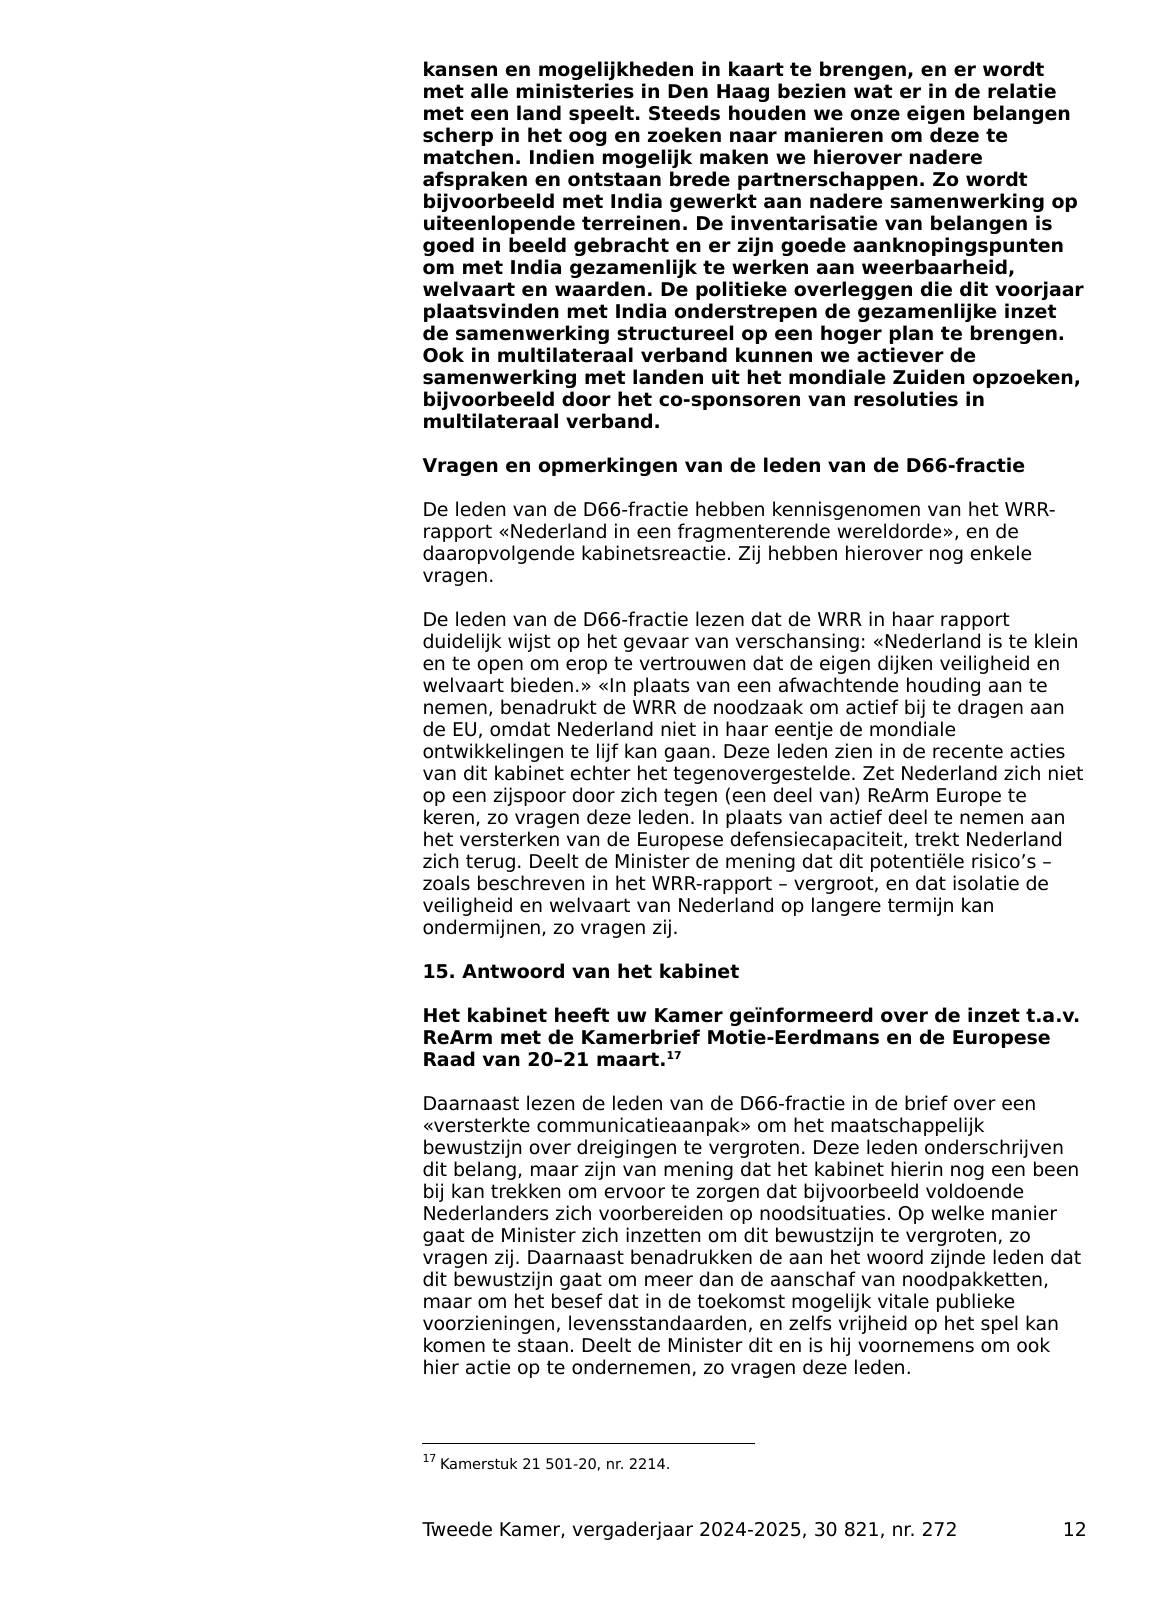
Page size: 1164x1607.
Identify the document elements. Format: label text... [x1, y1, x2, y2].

text De leden van de D66-fractie lezen dat de WRR in haar rapport duidelijk wijst op het gevaar van verschansing: «Nederland is te klein en te open om erop te vertrouwen dat de eigen dijken veiligheid en welvaart bieden.» «In plaats van een afwachtende houding aan te nemen, benadrukt de WRR de noodzaak om actief bij te dragen aan de EU, omdat Nederland niet in haar eentje de mondiale ontwikkelingen te lijf kan gaan. Deze leden zien in de recente acties van dit kabinet echter het tegenovergestelde. Zet Nederland zich niet op een zijspoor door zich tegen (een deel van) ReArm Europe te keren, zo vragen deze leden. In plaats van actief deel te nemen aan het versterken van de Europese defensiecapaciteit, trekt Nederland zich terug. Deelt de Minister de mening dat dit potentiële risico’s – zoals beschreven in het WRR-rapport – vergroot, en dat isolatie de veiligheid en welvaart van Nederland op langere termijn kan ondermijnen, zo vragen zij. [422, 609, 1087, 939]
text De leden van de D66-fractie hebben kennisgenomen van het WRR-rapport «Nederland in een fragmenterende wereldorde», en de daaropvolgende kabinetsreactie. Zij hebben hierover nog enkele vragen. [422, 499, 1087, 587]
subtitle Vragen en opmerkingen van de leden van de D66-fractie [422, 455, 1087, 477]
text kansen en mogelijkheden in kaart te brengen, en er wordt met alle ministeries in Den Haag bezien wat er in de relatie met een land speelt. Steeds houden we onze eigen belangen scherp in het oog en zoeken naar manieren om deze te matchen. Indien mogelijk maken we hierover nadere afspraken en ontstaan brede partnerschappen. Zo wordt bijvoorbeeld met India gewerkt aan nadere samenwerking op uiteenlopende terreinen. De inventarisatie van belangen is goed in beeld gebracht en er zijn goede aanknopingspunten om met India gezamenlijk te werken aan weerbaarheid, welvaart en waarden. De politieke overleggen die dit voorjaar plaatsvinden met India onderstrepen de gezamenlijke inzet de samenwerking structureel op een hoger plan te brengen. Ook in multilateraal verband kunnen we actiever de samenwerking met landen uit het mondiale Zuiden opzoeken, bijvoorbeeld door het co-sponsoren van resoluties in multilateraal verband. [422, 59, 1087, 433]
text 15. Antwoord van het kabinet [422, 961, 1087, 983]
text Daarnaast lezen de leden van de D66-fractie in de brief over een «versterkte communicatieaanpak» om het maatschappelijk bewustzijn over dreigingen te vergroten. Deze leden onderschrijven dit belang, maar zijn van mening dat het kabinet hierin nog een been bij kan trekken om ervoor te zorgen dat bijvoorbeeld voldoende Nederlanders zich voorbereiden op noodsituaties. Op welke manier gaat de Minister zich inzetten om dit bewustzijn te vergroten, zo vragen zij. Daarnaast benadrukken de aan het woord zijnde leden dat dit bewustzijn gaat om meer dan de aanschaf van noodpakketten, maar om het besef dat in de toekomst mogelijk vitale publieke voorzieningen, levensstandaarden, en zelfs vrijheid op het spel kan komen te staan. Deelt de Minister dit en is hij voornemens om ook hier actie op te ondernemen, zo vragen deze leden. [422, 1093, 1087, 1379]
text Het kabinet heeft uw Kamer geïnformeerd over de inzet t.a.v. ReArm met de Kamerbrief Motie-Eerdmans en de Europese Raad van 20–21 maart. [422, 1005, 1087, 1071]
text Kamerstuk 21 501-20, nr. 2214. [422, 1452, 1087, 1474]
